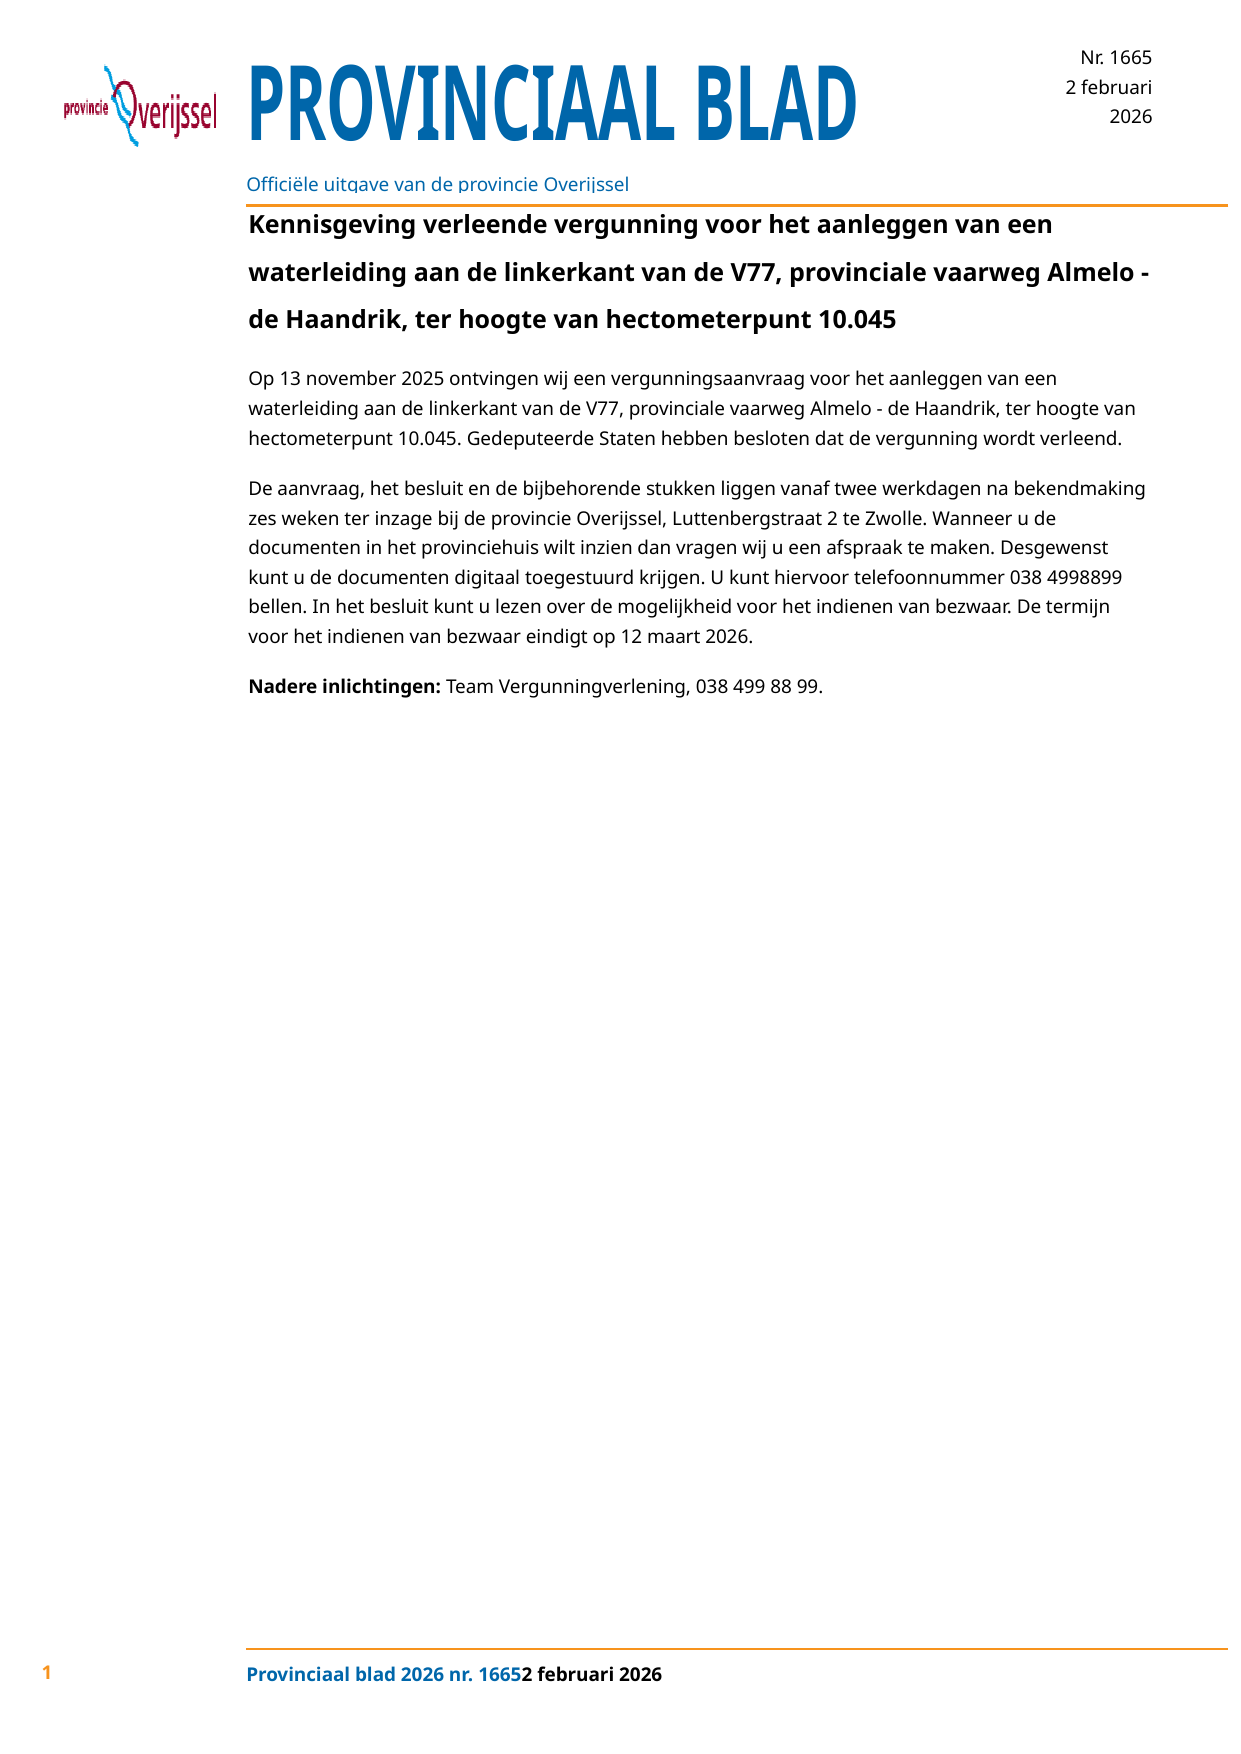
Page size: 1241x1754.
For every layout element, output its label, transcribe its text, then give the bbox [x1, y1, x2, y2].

text Nadere inlichtingen: Team Vergunningverlening, 038 499 88 99. [248, 673, 1152, 699]
picture [41, 47, 231, 172]
text Kennisgeving verleende vergunning voor het aanleggen van een waterleiding aan de linkerkant van de V77, provinciale vaarweg Almelo - de Haandrik, ter hoogte van hectometerpunt 10.045 [248, 207, 1152, 336]
text De aanvraag, het besluit en de bijbehorende stukken liggen vanaf twee werkdagen na bekendmaking zes weken ter inzage bij de provincie Overijssel, Luttenbergstraat 2 te Zwolle. Wanneer u de documenten in het provinciehuis wilt inzien dan vragen wij u een afspraak te maken. Desgewenst kunt u de documenten digitaal toegestuurd krijgen. U kunt hiervoor telefoonnummer 038 4998899 bellen. In het besluit kunt u lezen over de mogelijkheid voor het indienen van bezwaar. De termijn voor het indienen van bezwaar eindigt op 12 maart 2026. [248, 475, 1152, 649]
text Op 13 november 2025 ontvingen wij een vergunningsaanvraag voor het aanleggen van een waterleiding aan de linkerkant van de V77, provinciale vaarweg Almelo - de Haandrik, ter hoogte van hectometerpunt 10.045. Gedeputeerde Staten hebben besloten dat de vergunning wordt verleend. [248, 366, 1152, 450]
